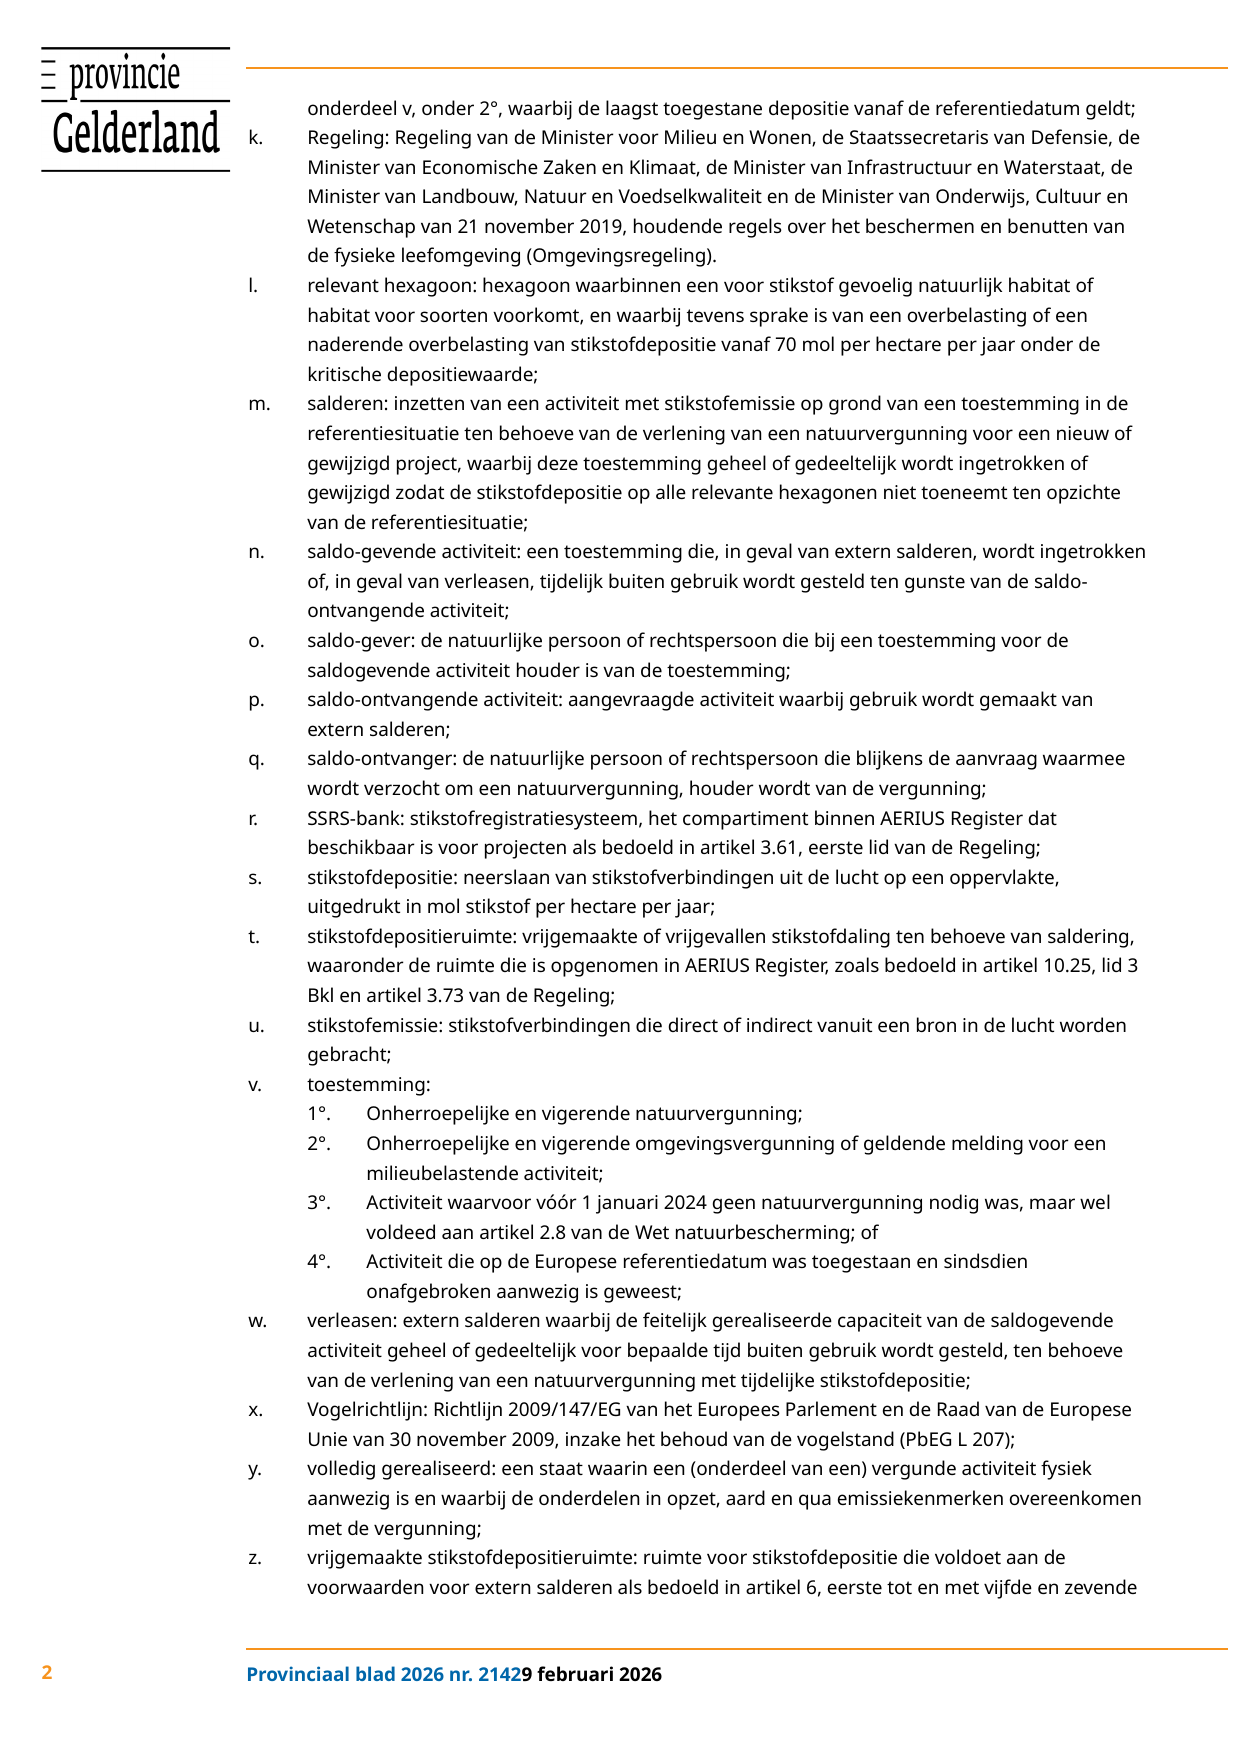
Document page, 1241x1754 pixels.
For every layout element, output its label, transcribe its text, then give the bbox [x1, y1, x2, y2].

list saldo-gevende activiteit: een toestemming die, in geval van extern salderen, wordt ingetrokken of, in geval van verleasen, tijdelijk buiten gebruik wordt gesteld ten gunste van de saldo-ontvangende activiteit; [248, 538, 1152, 623]
list relevant hexagoon: hexagoon waarbinnen een voor stikstof gevoelig natuurlijk habitat of habitat voor soorten voorkomt, en waarbij tevens sprake is van een overbelasting of een naderende overbelasting van stikstofdepositie vanaf 70 mol per hectare per jaar onder de kritische depositiewaarde; [248, 272, 1152, 387]
list Regeling: Regeling van de Minister voor Milieu en Wonen, de Staatssecretaris van Defensie, de Minister van Economische Zaken en Klimaat, de Minister van Infrastructuur en Waterstaat, de Minister van Landbouw, Natuur en Voedselkwaliteit en de Minister van Onderwijs, Cultuur en Wetenschap van 21 november 2019, houdende regels over het beschermen en benutten van de fysieke leefomgeving (Omgevingsregeling). [248, 124, 1152, 268]
list stikstofdepositieruimte: vrijgemaakte of vrijgevallen stikstofdaling ten behoeve van saldering, waaronder de ruimte die is opgenomen in AERIUS Register, zoals bedoeld in artikel 10.25, lid 3 Bkl en artikel 3.73 van de Regeling; [248, 923, 1152, 1008]
list saldo-ontvanger: de natuurlijke persoon of rechtspersoon die blijkens de aanvraag waarmee wordt verzocht om een natuurvergunning, houder wordt van de vergunning; [248, 746, 1152, 801]
list stikstofdepositie: neerslaan van stikstofverbindingen uit de lucht op een oppervlakte, uitgedrukt in mol stikstof per hectare per jaar; [248, 864, 1152, 919]
list salderen: inzetten van een activiteit met stikstofemissie op grond van een toestemming in de referentiesituatie ten behoeve van de verlening van een natuurvergunning voor een nieuw of gewijzigd project, waarbij deze toestemming geheel of gedeeltelijk wordt ingetrokken of gewijzigd zodat de stikstofdepositie op alle relevante hexagonen niet toeneemt ten opzichte van de referentiesituatie; [248, 391, 1152, 535]
list Vogelrichtlijn: Richtlijn 2009/147/EG van het Europees Parlement en de Raad van de Europese Unie van 30 november 2009, inzake het behoud van de vogelstand (PbEG L 207); [248, 1396, 1152, 1452]
list Onherroepelijke en vigerende omgevingsvergunning of geldende melding voor een milieubelastende activiteit; [307, 1130, 1152, 1186]
picture [41, 47, 231, 172]
list vrijgemaakte stikstofdepositieruimte: ruimte voor stikstofdepositie die voldoet aan de voorwaarden voor extern salderen als bedoeld in artikel 6, eerste tot en met vijfde en zevende [248, 1544, 1152, 1600]
list onderdeel v, onder 2°, waarbij de laagst toegestane depositie vanaf de referentiedatum geldt; [248, 95, 1152, 121]
list Onherroepelijke en vigerende natuurvergunning; [307, 1101, 1152, 1126]
list volledig gerealiseerd: een staat waarin een (onderdeel van een) vergunde activiteit fysiek aanwezig is en waarbij de onderdelen in opzet, aard en qua emissiekenmerken overeenkomen met de vergunning; [248, 1456, 1152, 1541]
list stikstofemissie: stikstofverbindingen die direct of indirect vanuit een bron in de lucht worden gebracht; [248, 1012, 1152, 1067]
list toestemming: [248, 1071, 1152, 1097]
list Activiteit waarvoor vóór 1 januari 2024 geen natuurvergunning nodig was, maar wel voldeed aan artikel 2.8 van de Wet natuurbescherming; of [307, 1189, 1152, 1245]
list saldo-ontvangende activiteit: aangevraagde activiteit waarbij gebruik wordt gemaakt van extern salderen; [248, 686, 1152, 742]
list saldo-gever: de natuurlijke persoon of rechtspersoon die bij een toestemming voor de saldogevende activiteit houder is van de toestemming; [248, 627, 1152, 683]
list Activiteit die op de Europese referentiedatum was toegestaan en sindsdien onafgebroken aanwezig is geweest; [307, 1248, 1152, 1304]
list SSRS-bank: stikstofregistratiesysteem, het compartiment binnen AERIUS Register dat beschikbaar is voor projecten als bedoeld in artikel 3.61, eerste lid van de Regeling; [248, 805, 1152, 860]
list verleasen: extern salderen waarbij de feitelijk gerealiseerde capaciteit van de saldogevende activiteit geheel of gedeeltelijk voor bepaalde tijd buiten gebruik wordt gesteld, ten behoeve van de verlening van een natuurvergunning met tijdelijke stikstofdepositie; [248, 1308, 1152, 1393]
